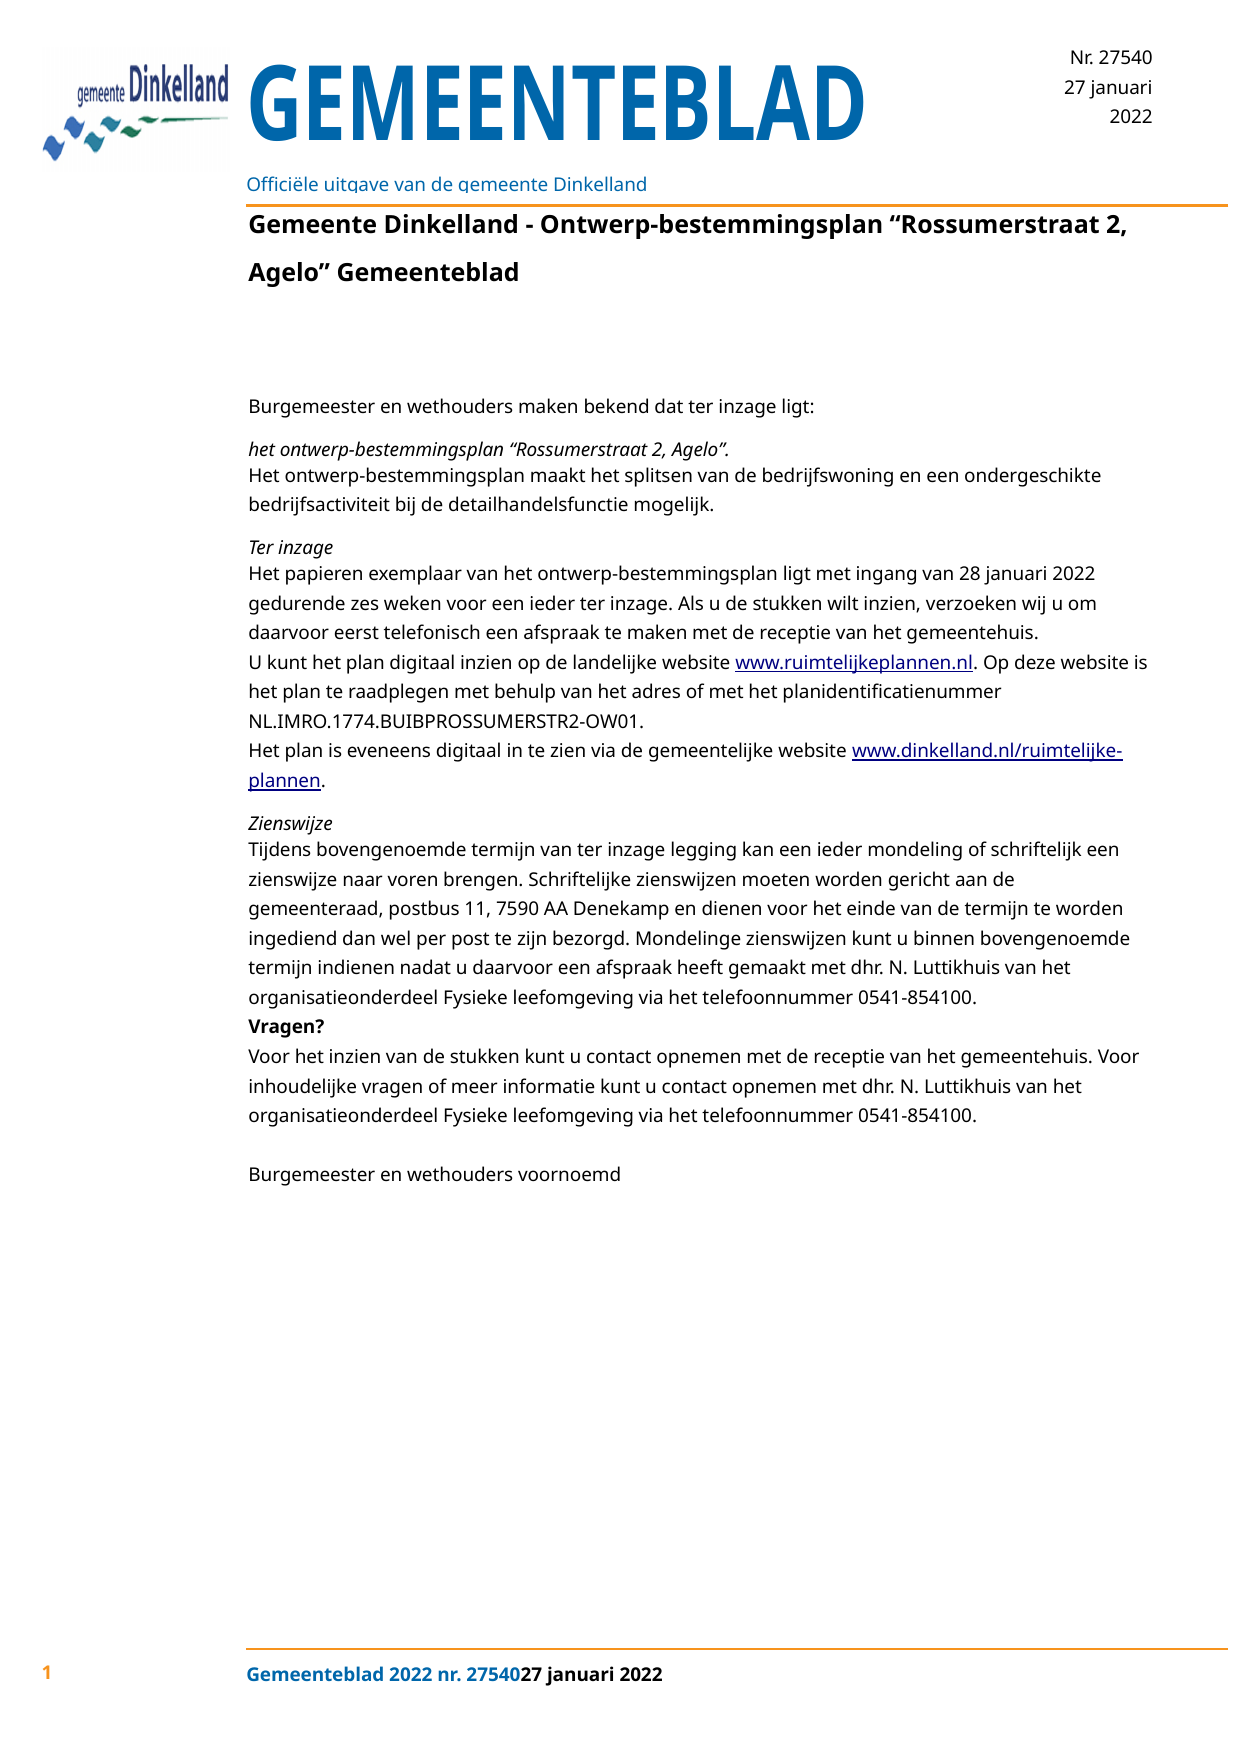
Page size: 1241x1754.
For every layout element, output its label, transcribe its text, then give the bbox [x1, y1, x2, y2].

text Gemeente Dinkelland - Ontwerp-bestemmingsplan “Rossumerstraat 2, Agelo” Gemeenteblad [248, 207, 1152, 288]
text Vragen? [248, 1014, 1152, 1039]
text Ter inzage [248, 534, 1152, 560]
text Burgemeester en wethouders voornoemd [248, 1162, 1152, 1187]
text Tijdens bovengenoemde termijn van ter inzage legging kan een ieder mondeling of schriftelijk een zienswijze naar voren brengen. Schriftelijke zienswijzen moeten worden gericht aan de gemeenteraad, postbus 11, 7590 AA Denekamp en dienen voor het einde van de termijn te worden ingediend dan wel per post te zijn bezorgd. Mondelinge zienswijzen kunt u binnen bovengenoemde termijn indienen nadat u daarvoor een afspraak heeft gemaakt met dhr. N. Luttikhuis van het organisatieonderdeel Fysieke leefomgeving via het telefoonnummer 0541-854100. [248, 836, 1152, 1010]
text Het ontwerp-bestemmingsplan maakt het splitsen van de bedrijfswoning en een ondergeschikte bedrijfsactiviteit bij de detailhandelsfunctie mogelijk. [248, 462, 1152, 517]
text Voor het inzien van de stukken kunt u contact opnemen met de receptie van het gemeentehuis. Voor inhoudelijke vragen of meer informatie kunt u contact opnemen met dhr. N. Luttikhuis van het organisatieonderdeel Fysieke leefomgeving via het telefoonnummer 0541-854100. [248, 1043, 1152, 1128]
text het ontwerp-bestemmingsplan “Rossumerstraat 2, Agelo”. [248, 436, 1152, 462]
text Burgemeester en wethouders maken bekend dat ter inzage ligt: [248, 393, 1152, 419]
text U kunt het plan digitaal inzien op de landelijke website www.ruimtelijkeplannen.nl. Op deze website is het plan te raadplegen met behulp van het adres of met het planidentificatienummer NL.IMRO.1774.BUIBPROSSUMERSTR2-OW01. [248, 649, 1152, 734]
text Het papieren exemplaar van het ontwerp-bestemmingsplan ligt met ingang van 28 januari 2022 gedurende zes weken voor een ieder ter inzage. Als u de stukken wilt inzien, verzoeken wij u om daarvoor eerst telefonisch een afspraak te maken met de receptie van het gemeentehuis. [248, 560, 1152, 645]
text Het plan is eveneens digitaal in te zien via de gemeentelijke website www.dinkelland.nl/ruimtelijke-plannen. [248, 738, 1152, 793]
picture [41, 47, 231, 172]
text Zienswijze [248, 810, 1152, 836]
